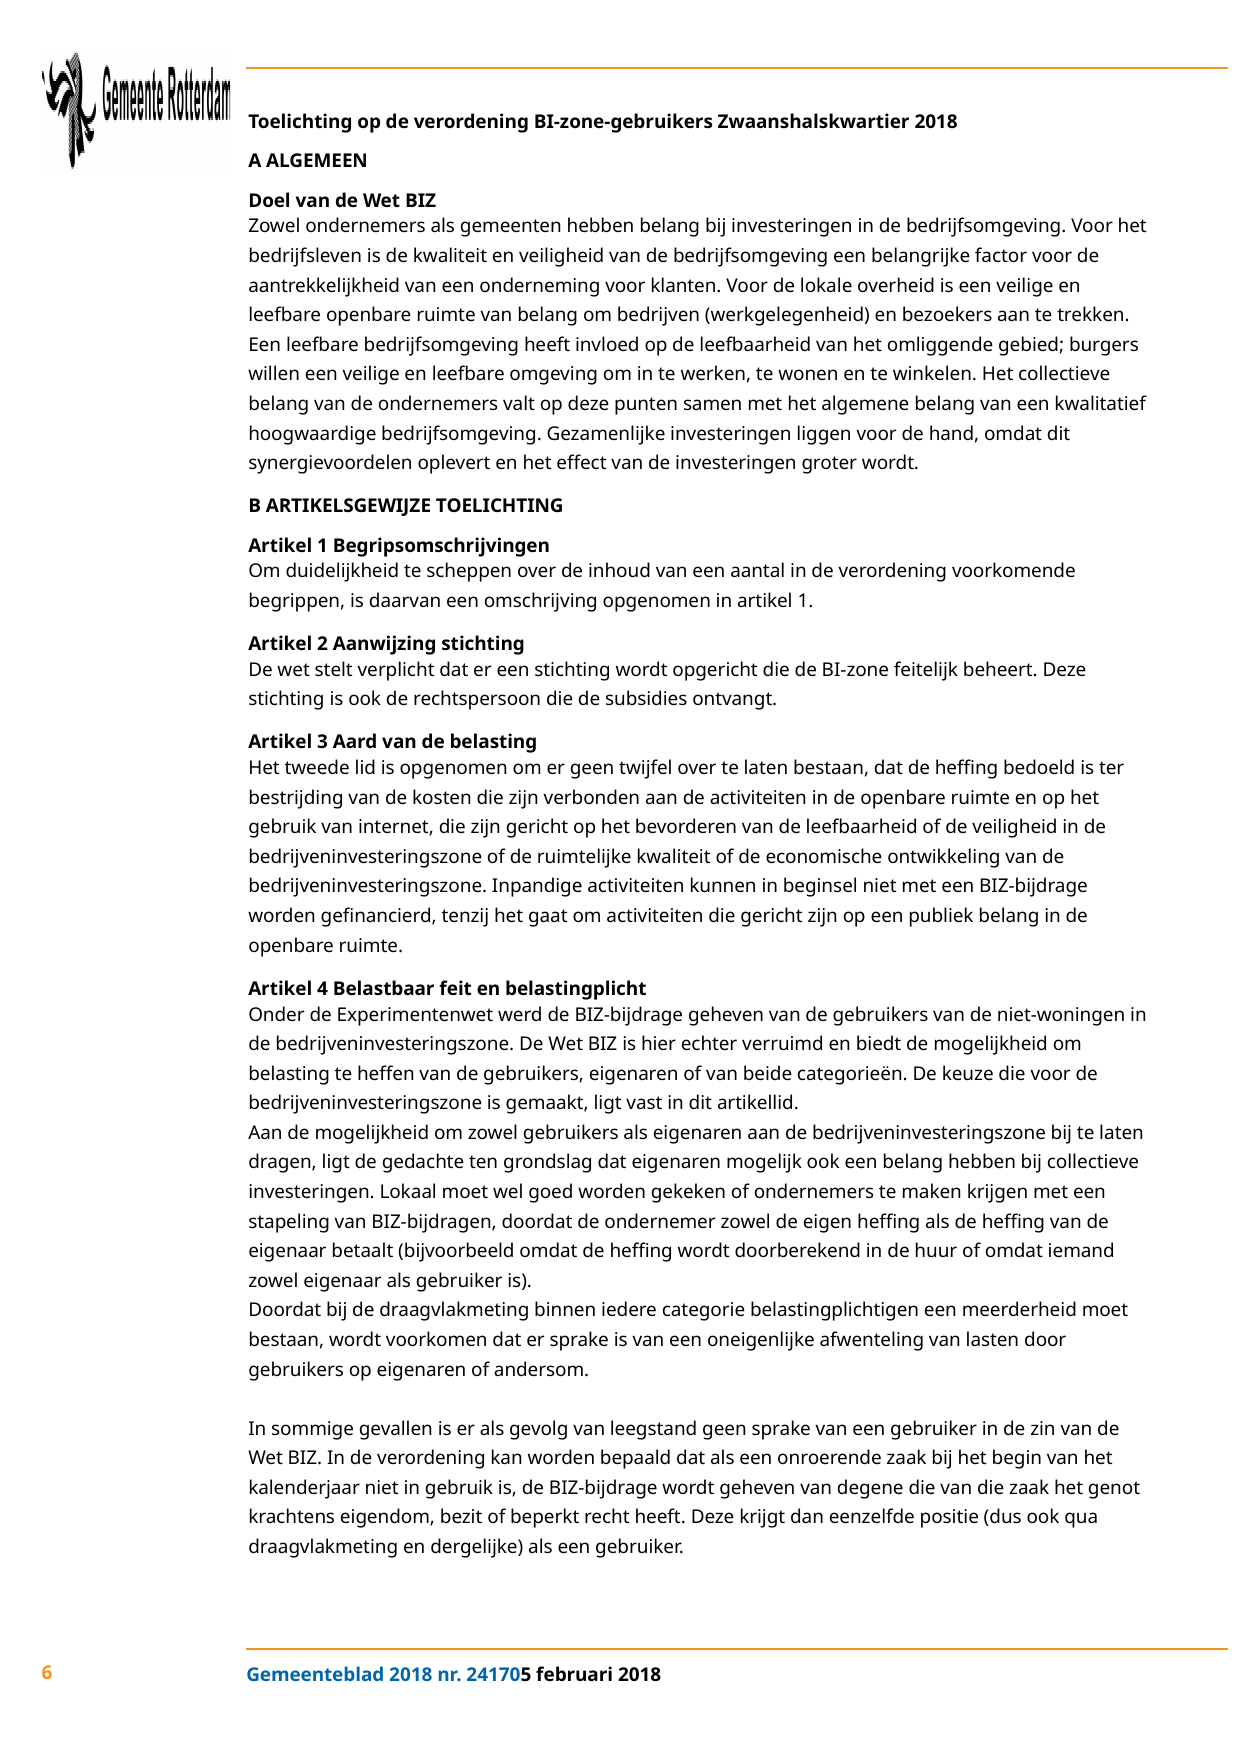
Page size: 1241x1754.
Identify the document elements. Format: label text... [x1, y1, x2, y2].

text De wet stelt verplicht dat er een stichting wordt opgericht die de BI-zone feitelijk beheert. Deze stichting is ook de rechtspersoon die de subsidies ontvangt. [248, 656, 1152, 711]
picture [41, 47, 231, 172]
text In sommige gevallen is er als gevolg van leegstand geen sprake van een gebruiker in de zin van de Wet BIZ. In de verordening kan worden bepaald dat als een onroerende zaak bij het begin van het kalenderjaar niet in gebruik is, de BIZ-bijdrage wordt geheven van degene die van die zaak het genot krachtens eigendom, bezit of beperkt recht heeft. Deze krijgt dan eenzelfde positie (dus ook qua draagvlakmeting en dergelijke) als een gebruiker. [248, 1415, 1152, 1559]
text Aan de mogelijkheid om zowel gebruikers als eigenaren aan de bedrijveninvesteringszone bij te laten dragen, ligt de gedachte ten grondslag dat eigenaren mogelijk ook een belang hebben bij collectieve investeringen. Lokaal moet wel goed worden gekeken of ondernemers te maken krijgen met een stapeling van BIZ-bijdragen, doordat de ondernemer zowel de eigen heffing als de heffing van de eigenaar betaalt (bijvoorbeeld omdat de heffing wordt doorberekend in de huur of omdat iemand zowel eigenaar als gebruiker is). [248, 1119, 1152, 1293]
text Doordat bij de draagvlakmeting binnen iedere categorie belastingplichtigen een meerderheid moet bestaan, wordt voorkomen dat er sprake is van een oneigenlijke afwenteling van lasten door gebruikers op eigenaren of andersom. [248, 1297, 1152, 1381]
text Artikel 3 Aard van de belasting [248, 729, 1152, 754]
text Het tweede lid is opgenomen om er geen twijfel over te laten bestaan, dat de heffing bedoeld is ter bestrijding van de kosten die zijn verbonden aan de activiteiten in de openbare ruimte en op het gebruik van internet, die zijn gericht op het bevorderen van de leefbaarheid of de veiligheid in de bedrijveninvesteringszone of de ruimtelijke kwaliteit of de economische ontwikkeling van de bedrijveninvesteringszone. Inpandige activiteiten kunnen in beginsel niet met een BIZ-bijdrage worden gefinancierd, tenzij het gaat om activiteiten die gericht zijn op een publiek belang in de openbare ruimte. [248, 754, 1152, 958]
text Zowel ondernemers als gemeenten hebben belang bij investeringen in de bedrijfsomgeving. Voor het bedrijfsleven is de kwaliteit en veiligheid van de bedrijfsomgeving een belangrijke factor voor de aantrekkelijkheid van een onderneming voor klanten. Voor de lokale overheid is een veilige en leefbare openbare ruimte van belang om bedrijven (werkgelegenheid) en bezoekers aan te trekken. Een leefbare bedrijfsomgeving heeft invloed op de leefbaarheid van het omliggende gebied; burgers willen een veilige en leefbare omgeving om in te werken, te wonen en te winkelen. Het collectieve belang van de ondernemers valt op deze punten samen met het algemene belang van een kwalitatief hoogwaardige bedrijfsomgeving. Gezamenlijke investeringen liggen voor de hand, omdat dit synergievoordelen oplevert en het effect van de investeringen groter wordt. [248, 213, 1152, 475]
text Onder de Experimentenwet werd de BIZ-bijdrage geheven van de gebruikers van de niet-woningen in de bedrijveninvesteringszone. De Wet BIZ is hier echter verruimd en biedt de mogelijkheid om belasting te heffen van de gebruikers, eigenaren of van beide categorieën. De keuze die voor de bedrijveninvesteringszone is gemaakt, ligt vast in dit artikellid. [248, 1001, 1152, 1115]
text Artikel 2 Aanwijzing stichting [248, 630, 1152, 656]
text Doel van de Wet BIZ [248, 187, 1152, 213]
text Artikel 1 Begripsomschrijvingen [248, 532, 1152, 557]
text Artikel 4 Belastbaar feit en belastingplicht [248, 975, 1152, 1001]
text A ALGEMEEN [248, 148, 1152, 173]
text Om duidelijkheid te scheppen over de inhoud van een aantal in de verordening voorkomende begrippen, is daarvan een omschrijving opgenomen in artikel 1. [248, 557, 1152, 613]
text B ARTIKELSGEWIJZE TOELICHTING [248, 492, 1152, 518]
text Toelichting op de verordening BI-zone-gebruikers Zwaanshalskwartier 2018 [248, 108, 1152, 134]
